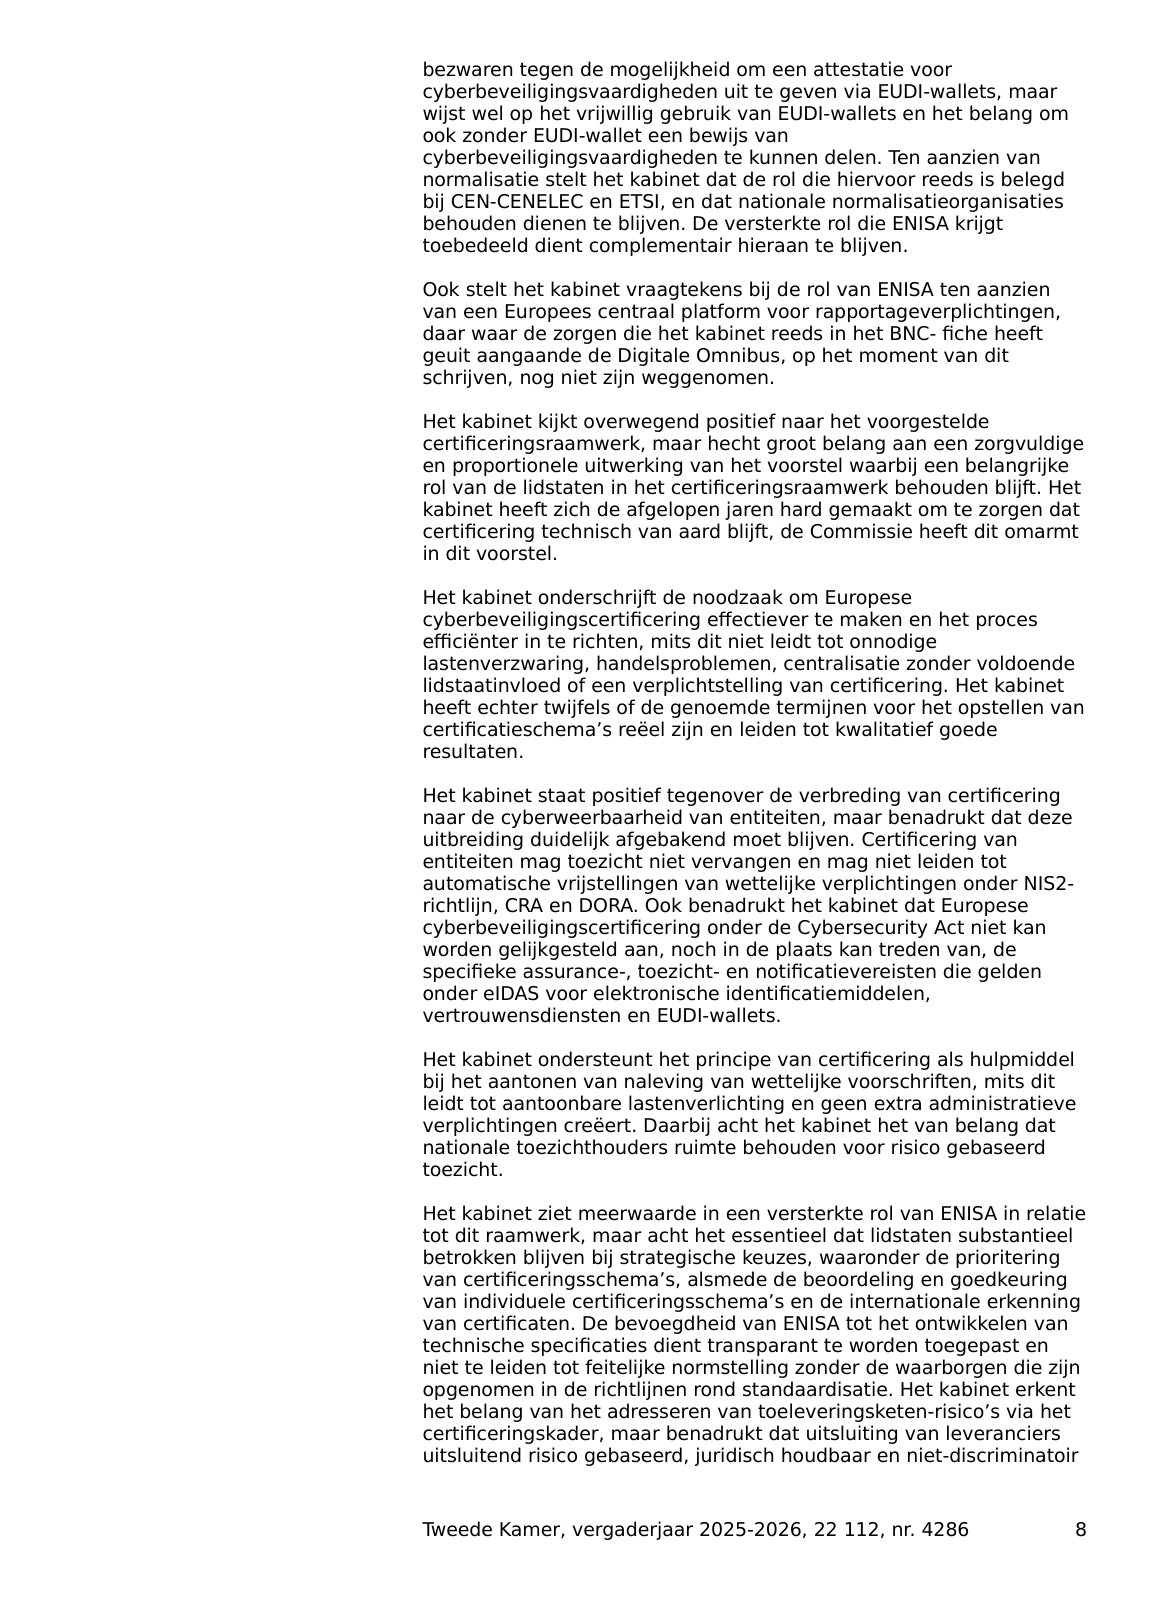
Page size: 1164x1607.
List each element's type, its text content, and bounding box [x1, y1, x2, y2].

text Het kabinet ondersteunt het principe van certificering als hulpmiddel bij het aantonen van naleving van wettelijke voorschriften, mits dit leidt tot aantoonbare lastenverlichting en geen extra administratieve verplichtingen creëert. Daarbij acht het kabinet het van belang dat nationale toezichthouders ruimte behouden voor risico gebaseerd toezicht. [422, 1049, 1087, 1181]
text Het kabinet ziet meerwaarde in een versterkte rol van ENISA in relatie tot dit raamwerk, maar acht het essentieel dat lidstaten substantieel betrokken blijven bij strategische keuzes, waaronder de prioritering van certificeringsschema’s, alsmede de beoordeling en goedkeuring van individuele certificeringsschema’s en de internationale erkenning van certificaten. De bevoegdheid van ENISA tot het ontwikkelen van technische specificaties dient transparant te worden toegepast en niet te leiden tot feitelijke normstelling zonder de waarborgen die zijn opgenomen in de richtlijnen rond standaardisatie. Het kabinet erkent het belang van het adresseren van toeleveringsketen-risico’s via het certificeringskader, maar benadrukt dat uitsluiting van leveranciers uitsluitend risico gebaseerd, juridisch houdbaar en niet-discriminatoir [422, 1203, 1087, 1467]
text Ook stelt het kabinet vraagtekens bij de rol van ENISA ten aanzien van een Europees centraal platform voor rapportageverplichtingen, daar waar de zorgen die het kabinet reeds in het BNC- fiche heeft geuit aangaande de Digitale Omnibus, op het moment van dit schrijven, nog niet zijn weggenomen. [422, 279, 1087, 389]
text Het kabinet kijkt overwegend positief naar het voorgestelde certificeringsraamwerk, maar hecht groot belang aan een zorgvuldige en proportionele uitwerking van het voorstel waarbij een belangrijke rol van de lidstaten in het certificeringsraamwerk behouden blijft. Het kabinet heeft zich de afgelopen jaren hard gemaakt om te zorgen dat certificering technisch van aard blijft, de Commissie heeft dit omarmt in dit voorstel. [422, 411, 1087, 565]
text bezwaren tegen de mogelijkheid om een attestatie voor cyberbeveiligingsvaardigheden uit te geven via EUDI-wallets, maar wijst wel op het vrijwillig gebruik van EUDI-wallets en het belang om ook zonder EUDI-wallet een bewijs van cyberbeveiligingsvaardigheden te kunnen delen. Ten aanzien van normalisatie stelt het kabinet dat de rol die hiervoor reeds is belegd bij CEN-CENELEC en ETSI, en dat nationale normalisatieorganisaties behouden dienen te blijven. De versterkte rol die ENISA krijgt toebedeeld dient complementair hieraan te blijven. [422, 59, 1087, 257]
text Het kabinet onderschrijft de noodzaak om Europese cyberbeveiligingscertificering effectiever te maken en het proces efficiënter in te richten, mits dit niet leidt tot onnodige lastenverzwaring, handelsproblemen, centralisatie zonder voldoende lidstaatinvloed of een verplichtstelling van certificering. Het kabinet heeft echter twijfels of de genoemde termijnen voor het opstellen van certificatieschema’s reëel zijn en leiden tot kwalitatief goede resultaten. [422, 587, 1087, 763]
text Het kabinet staat positief tegenover de verbreding van certificering naar de cyberweerbaarheid van entiteiten, maar benadrukt dat deze uitbreiding duidelijk afgebakend moet blijven. Certificering van entiteiten mag toezicht niet vervangen en mag niet leiden tot automatische vrijstellingen van wettelijke verplichtingen onder NIS2-richtlijn, CRA en DORA. Ook benadrukt het kabinet dat Europese cyberbeveiligingscertificering onder de Cybersecurity Act niet kan worden gelijkgesteld aan, noch in de plaats kan treden van, de specifieke assurance-, toezicht- en notificatievereisten die gelden onder eIDAS voor elektronische identificatiemiddelen, vertrouwensdiensten en EUDI-wallets. [422, 785, 1087, 1027]
